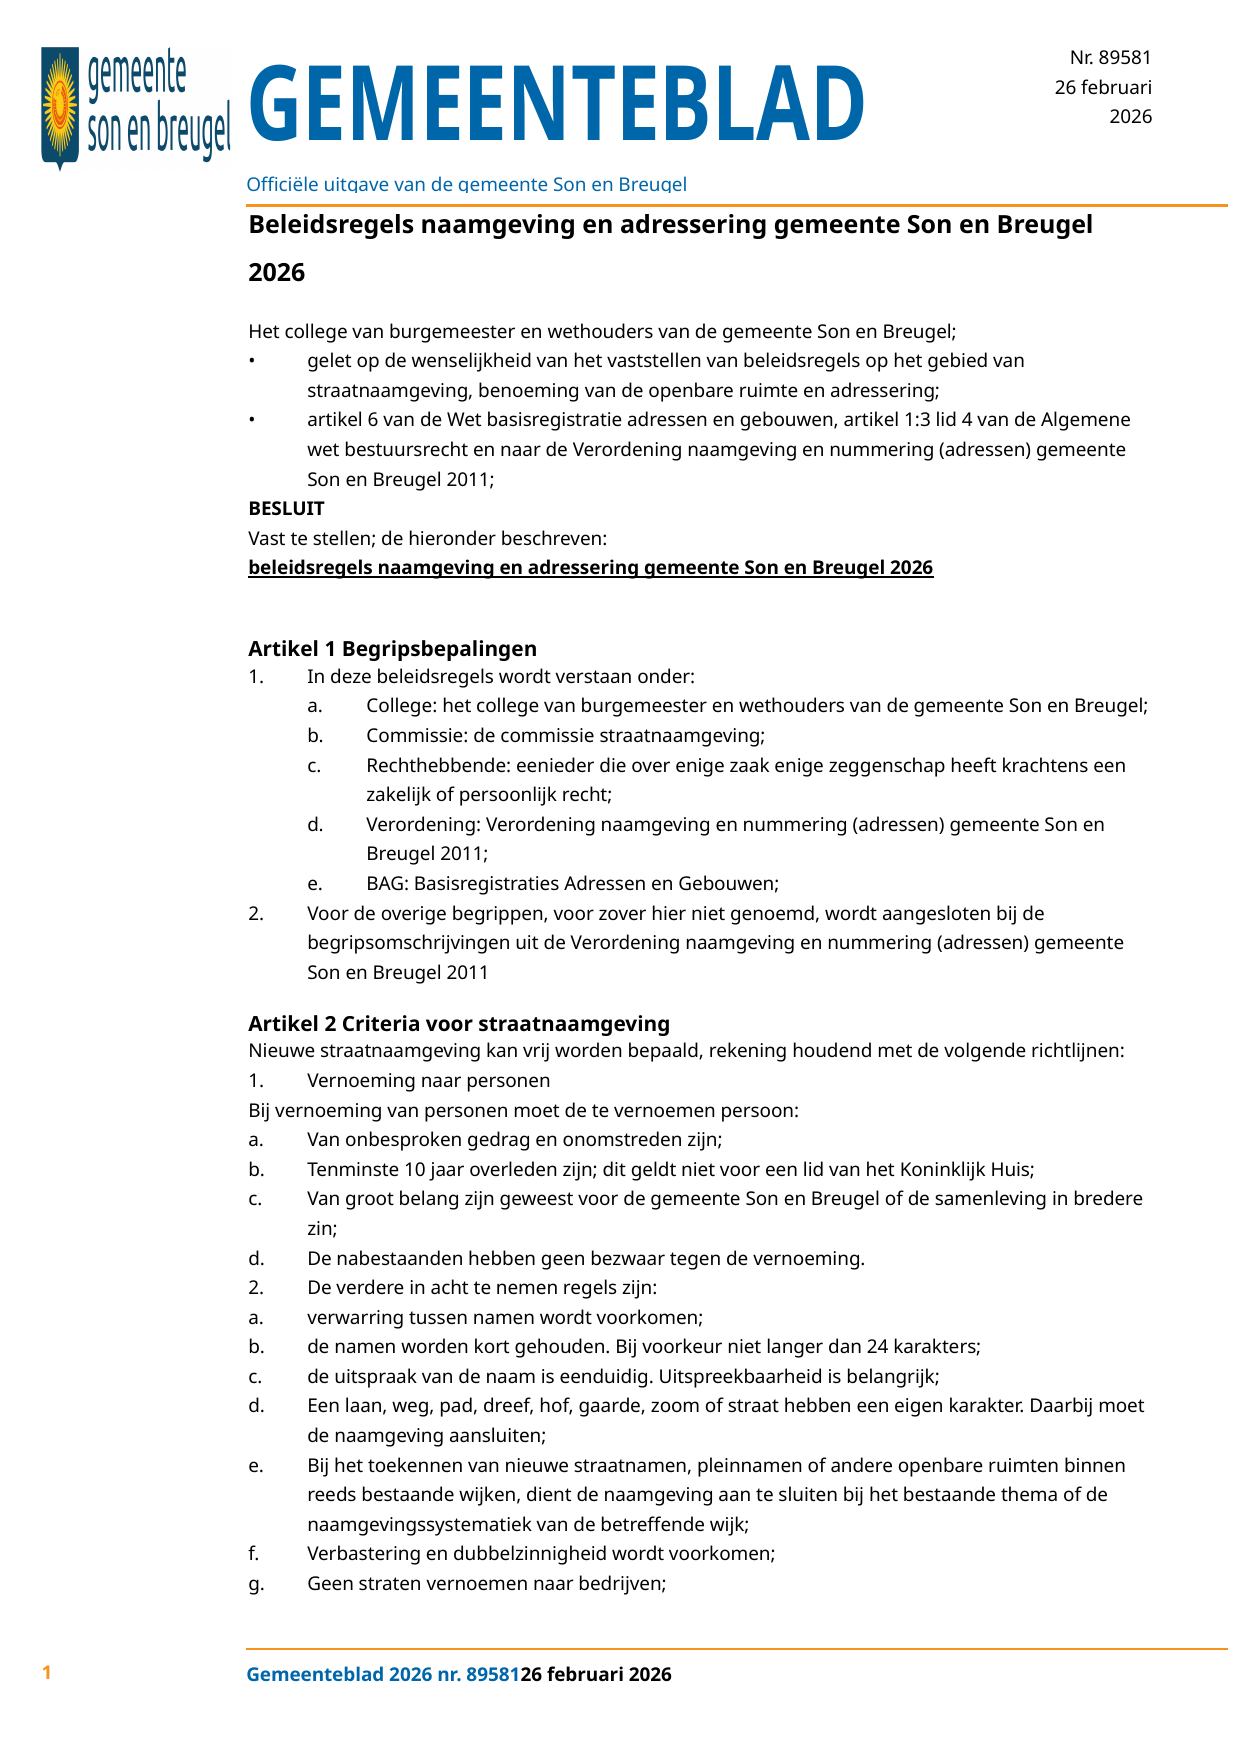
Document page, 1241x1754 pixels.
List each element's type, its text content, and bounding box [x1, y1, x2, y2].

list Tenminste 10 jaar overleden zijn; dit geldt niet voor een lid van het Koninklijk Huis; [248, 1156, 1152, 1182]
list artikel 6 van de Wet basisregistratie adressen en gebouwen, artikel 1:3 lid 4 van de Algemene wet bestuursrecht en naar de Verordening naamgeving en nummering (adressen) gemeente Son en Breugel 2011; [248, 407, 1152, 492]
list Bij het toekennen van nieuwe straatnamen, pleinnamen of andere openbare ruimten binnen reeds bestaande wijken, dient de naamgeving aan te sluiten bij het bestaande thema of de naamgevingssystematiek van de betreffende wijk; [248, 1452, 1152, 1537]
list BAG: Basisregistraties Adressen en Gebouwen; [307, 870, 1152, 896]
list De verdere in acht te nemen regels zijn: [248, 1274, 1152, 1300]
list In deze beleidsregels wordt verstaan onder: [248, 663, 1152, 689]
list Verordening: Verordening naamgeving en nummering (adressen) gemeente Son en Breugel 2011; [307, 811, 1152, 866]
list Een laan, weg, pad, dreef, hof, gaarde, zoom of straat hebben een eigen karakter. Daarbij moet de naamgeving aansluiten; [248, 1393, 1152, 1448]
list Voor de overige begrippen, voor zover hier niet genoemd, wordt aangesloten bij de begripsomschrijvingen uit de Verordening naamgeving en nummering (adressen) gemeente Son en Breugel 2011 [248, 900, 1152, 984]
text Het college van burgemeester en wethouders van de gemeente Son en Breugel; [248, 318, 1152, 344]
list Rechthebbende: eenieder die over enige zaak enige zeggenschap heeft krachtens een zakelijk of persoonlijk recht; [307, 752, 1152, 807]
list verwarring tussen namen wordt voorkomen; [248, 1304, 1152, 1330]
list Verbastering en dubbelzinnigheid wordt voorkomen; [248, 1541, 1152, 1566]
list de uitspraak van de naam is eenduidig. Uitspreekbaarheid is belangrijk; [248, 1363, 1152, 1389]
list Commissie: de commissie straatnaamgeving; [307, 722, 1152, 748]
list gelet op de wenselijkheid van het vaststellen van beleidsregels op het gebied van straatnaamgeving, benoeming van de openbare ruimte en adressering; [248, 347, 1152, 403]
text Vast te stellen; de hieronder beschreven: [248, 525, 1152, 551]
text Artikel 2 Criteria voor straatnaamgeving [248, 1009, 1152, 1038]
text Nieuwe straatnaamgeving kan vrij worden bepaald, rekening houdend met de volgende richtlijnen: [248, 1038, 1152, 1063]
picture [41, 47, 231, 172]
list Van groot belang zijn geweest voor de gemeente Son en Breugel of de samenleving in bredere zin; [248, 1186, 1152, 1241]
text BESLUIT [248, 495, 1152, 521]
text Beleidsregels naamgeving en adressering gemeente Son en Breugel 2026 [248, 207, 1152, 288]
list College: het college van burgemeester en wethouders van de gemeente Son en Breugel; [307, 693, 1152, 718]
list De nabestaanden hebben geen bezwaar tegen de vernoeming. [248, 1245, 1152, 1271]
text Artikel 1 Begripsbepalingen [248, 634, 1152, 663]
list Geen straten vernoemen naar bedrijven; [248, 1570, 1152, 1596]
list Van onbesproken gedrag en onomstreden zijn; [248, 1126, 1152, 1152]
text Bij vernoeming van personen moet de te vernoemen persoon: [248, 1097, 1152, 1123]
list de namen worden kort gehouden. Bij voorkeur niet langer dan 24 karakters; [248, 1333, 1152, 1359]
list Vernoeming naar personen [248, 1067, 1152, 1093]
text beleidsregels naamgeving en adressering gemeente Son en Breugel 2026 [248, 554, 1152, 580]
